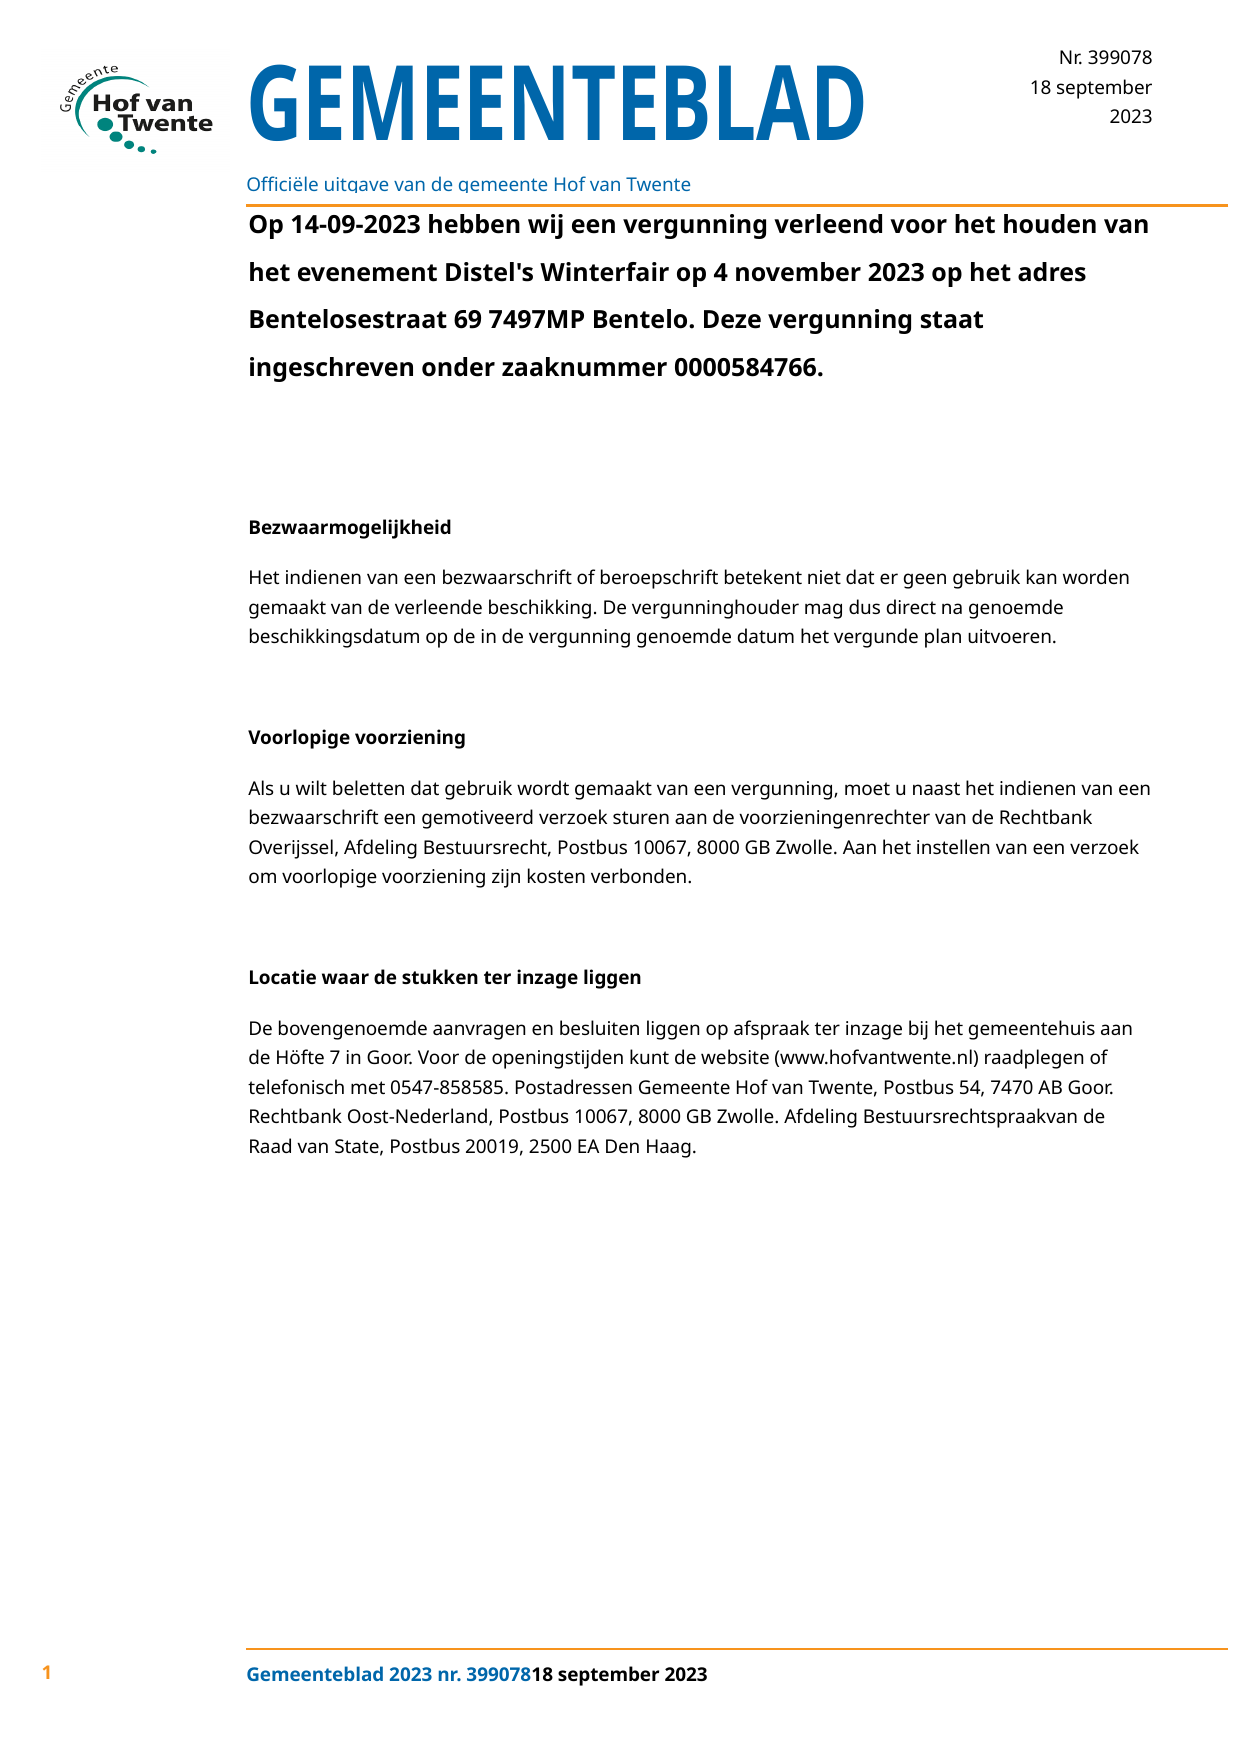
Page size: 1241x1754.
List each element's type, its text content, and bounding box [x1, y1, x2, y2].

text Als u wilt beletten dat gebruik wordt gemaakt van een vergunning, moet u naast het indienen van een bezwaarschrift een gemotiveerd verzoek sturen aan de voorzieningenrechter van de Rechtbank Overijssel, Afdeling Bestuursrecht, Postbus 10067, 8000 GB Zwolle. Aan het instellen van een verzoek om voorlopige voorziening zijn kosten verbonden. [248, 775, 1152, 889]
text De bovengenoemde aanvragen en besluiten liggen op afspraak ter inzage bij het gemeentehuis aan de Höfte 7 in Goor. Voor de openingstijden kunt de website (www.hofvantwente.nl) raadplegen of telefonisch met 0547-858585. Postadressen Gemeente Hof van Twente, Postbus 54, 7470 AB Goor. Rechtbank Oost-Nederland, Postbus 10067, 8000 GB Zwolle. Afdeling Bestuursrechtspraakvan de Raad van State, Postbus 20019, 2500 EA Den Haag. [248, 1015, 1152, 1159]
text Bezwaarmogelijkheid [248, 514, 1152, 540]
text Voorlopige voorziening [248, 724, 1152, 750]
text Locatie waar de stukken ter inzage liggen [248, 964, 1152, 990]
text Het indienen van een bezwaarschrift of beroepschrift betekent niet dat er geen gebruik kan worden gemaakt van de verleende beschikking. De vergunninghouder mag dus direct na genoemde beschikkingsdatum op de in de vergunning genoemde datum het vergunde plan uitvoeren. [248, 564, 1152, 649]
text Op 14-09-2023 hebben wij een vergunning verleend voor het houden van het evenement Distel's Winterfair op 4 november 2023 op het adres Bentelosestraat 69 7497MP Bentelo. Deze vergunning staat ingeschreven onder zaaknummer 0000584766. [248, 207, 1152, 384]
picture [41, 47, 231, 172]
